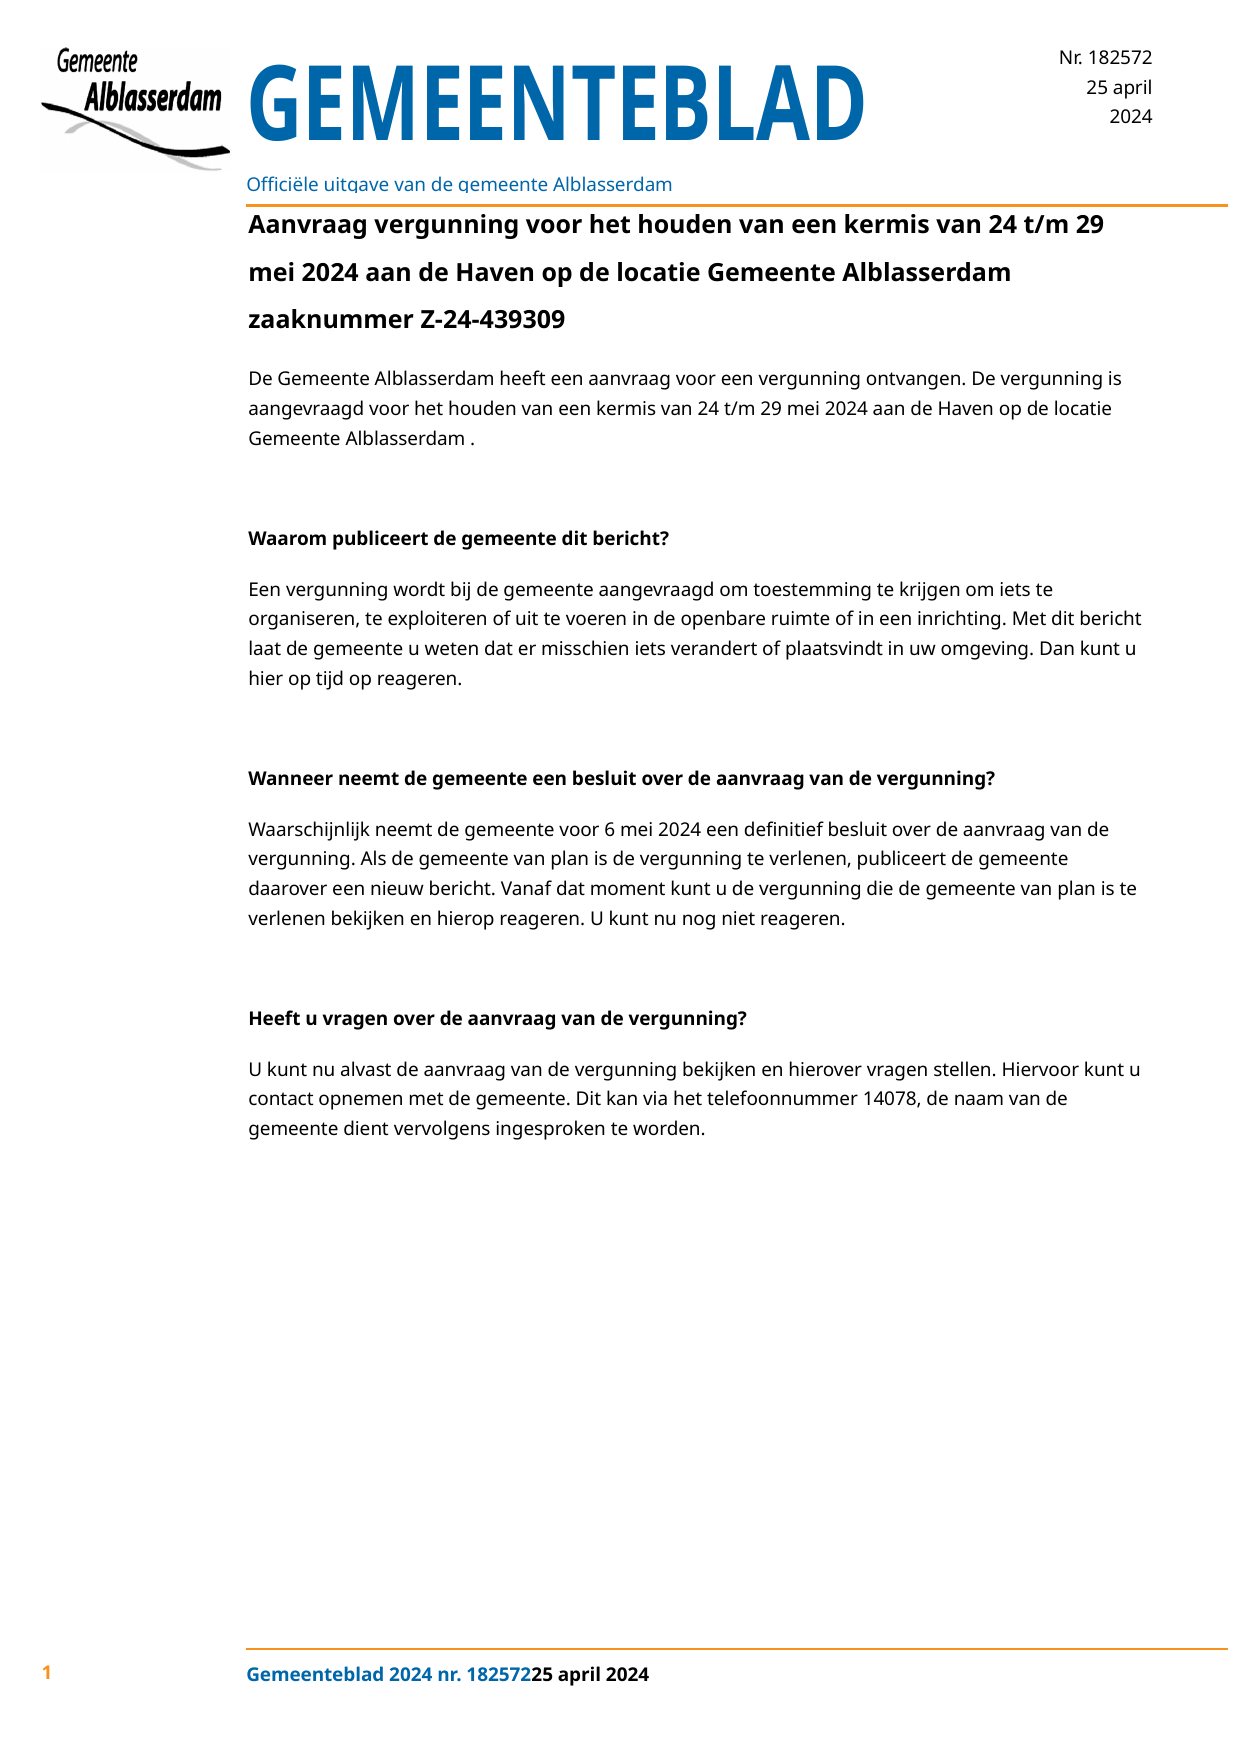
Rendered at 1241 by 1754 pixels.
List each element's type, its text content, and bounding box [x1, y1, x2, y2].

text Wanneer neemt de gemeente een besluit over de aanvraag van de vergunning? [248, 766, 1152, 791]
text U kunt nu alvast de aanvraag van de vergunning bekijken en hierover vragen stellen. Hiervoor kunt u contact opnemen met de gemeente. Dit kan via het telefoonnummer 14078, de naam van de gemeente dient vervolgens ingesproken te worden. [248, 1056, 1152, 1141]
text Heeft u vragen over de aanvraag van de vergunning? [248, 1006, 1152, 1031]
text Aanvraag vergunning voor het houden van een kermis van 24 t/m 29 mei 2024 aan de Haven op de locatie Gemeente Alblasserdam zaaknummer Z-24-439309 [248, 207, 1152, 336]
text Een vergunning wordt bij de gemeente aangevraagd om toestemming te krijgen om iets te organiseren, te exploiteren of uit te voeren in de openbare ruimte of in een inrichting. Met dit bericht laat de gemeente u weten dat er misschien iets verandert of plaatsvindt in uw omgeving. Dan kunt u hier op tijd op reageren. [248, 576, 1152, 690]
text Waarschijnlijk neemt de gemeente voor 6 mei 2024 een definitief besluit over de aanvraag van de vergunning. Als de gemeente van plan is de vergunning te verlenen, publiceert de gemeente daarover een nieuw bericht. Vanaf dat moment kunt u de vergunning die de gemeente van plan is te verlenen bekijken en hierop reageren. U kunt nu nog niet reageren. [248, 816, 1152, 930]
text Waarom publiceert de gemeente dit bericht? [248, 526, 1152, 551]
picture [41, 47, 231, 172]
text De Gemeente Alblasserdam heeft een aanvraag voor een vergunning ontvangen. De vergunning is aangevraagd voor het houden van een kermis van 24 t/m 29 mei 2024 aan de Haven op de locatie Gemeente Alblasserdam . [248, 366, 1152, 450]
